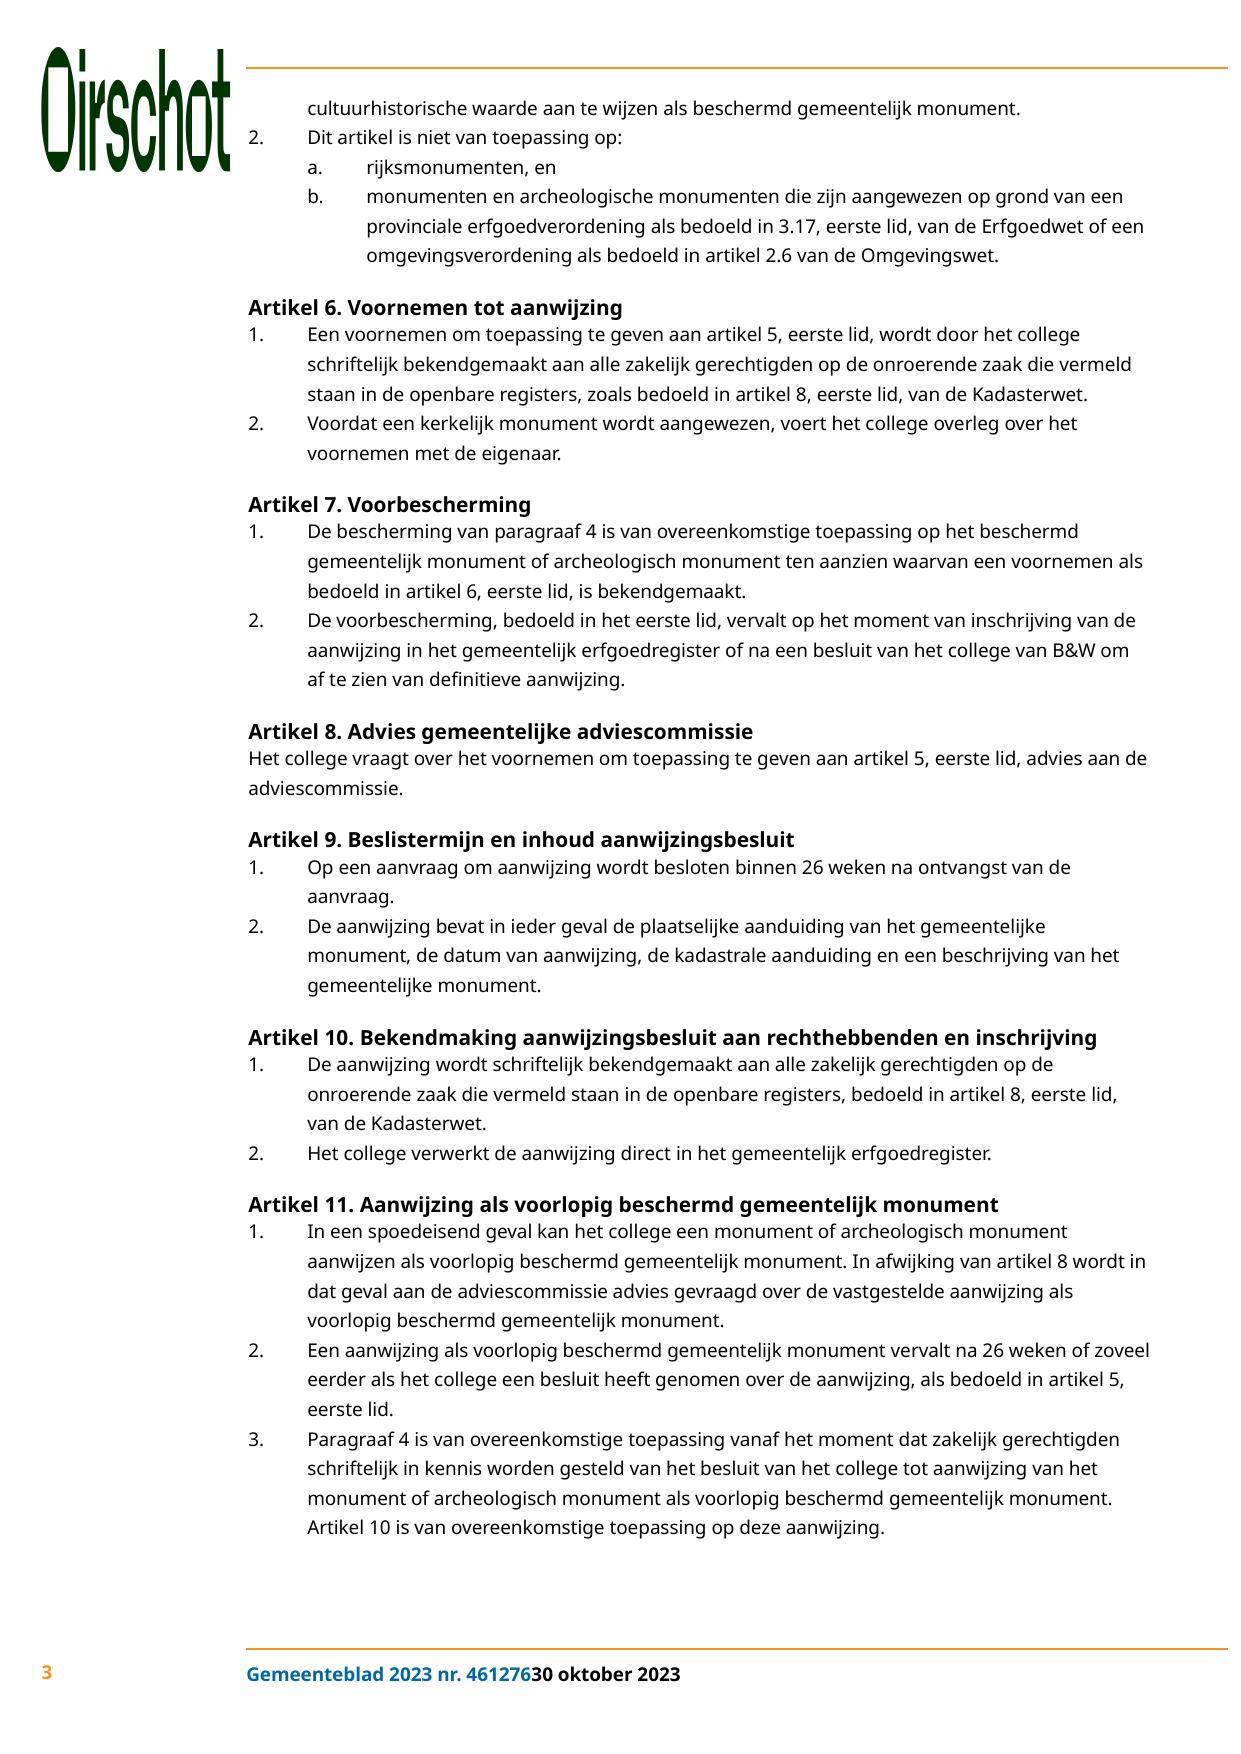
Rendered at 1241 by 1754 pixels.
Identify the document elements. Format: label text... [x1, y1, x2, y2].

list Paragraaf 4 is van overeenkomstige toepassing vanaf het moment dat zakelijk gerechtigden schriftelijk in kennis worden gesteld van het besluit van het college tot aanwijzing van het monument of archeologisch monument als voorlopig beschermd gemeentelijk monument. Artikel 10 is van overeenkomstige toepassing op deze aanwijzing. [248, 1426, 1152, 1540]
picture [41, 47, 231, 172]
list Een voornemen om toepassing te geven aan artikel 5, eerste lid, wordt door het college schriftelijk bekendgemaakt aan alle zakelijk gerechtigden op de onroerende zaak die vermeld staan in de openbare registers, zoals bedoeld in artikel 8, eerste lid, van de Kadasterwet. [248, 322, 1152, 406]
text Het college vraagt over het voornemen om toepassing te geven aan artikel 5, eerste lid, advies aan de adviescommissie. [248, 746, 1152, 801]
list Een aanwijzing als voorlopig beschermd gemeentelijk monument vervalt na 26 weken of zoveel eerder als het college een besluit heeft genomen over de aanwijzing, als bedoeld in artikel 5, eerste lid. [248, 1337, 1152, 1422]
text Artikel 11. Aanwijzing als voorlopig beschermd gemeentelijk monument [248, 1190, 1152, 1219]
text Artikel 7. Voorbescherming [248, 490, 1152, 519]
list De aanwijzing bevat in ieder geval de plaatselijke aanduiding van het gemeentelijke monument, de datum van aanwijzing, de kadastrale aanduiding en een beschrijving van het gemeentelijke monument. [248, 913, 1152, 998]
list Voordat een kerkelijk monument wordt aangewezen, voert het college overleg over het voornemen met de eigenaar. [248, 410, 1152, 466]
text Artikel 6. Voornemen tot aanwijzing [248, 293, 1152, 322]
text Artikel 9. Beslistermijn en inhoud aanwijzingsbesluit [248, 826, 1152, 854]
list monumenten en archeologische monumenten die zijn aangewezen op grond van een provinciale erfgoedverordening als bedoeld in 3.17, eerste lid, van de Erfgoedwet of een omgevingsverordening als bedoeld in artikel 2.6 van de Omgevingswet. [307, 183, 1152, 268]
list Dit artikel is niet van toepassing op: [248, 124, 1152, 150]
list De aanwijzing wordt schriftelijk bekendgemaakt aan alle zakelijk gerechtigden op de onroerende zaak die vermeld staan in de openbare registers, bedoeld in artikel 8, eerste lid, van de Kadasterwet. [248, 1051, 1152, 1136]
list De voorbescherming, bedoeld in het eerste lid, vervalt op het moment van inschrijving van de aanwijzing in het gemeentelijk erfgoedregister of na een besluit van het college van B&W om af te zien van definitieve aanwijzing. [248, 607, 1152, 692]
list In een spoedeisend geval kan het college een monument of archeologisch monument aanwijzen als voorlopig beschermd gemeentelijk monument. In afwijking van artikel 8 wordt in dat geval aan de adviescommissie advies gevraagd over de vastgestelde aanwijzing als voorlopig beschermd gemeentelijk monument. [248, 1219, 1152, 1333]
list cultuurhistorische waarde aan te wijzen als beschermd gemeentelijk monument. [248, 95, 1152, 121]
list Op een aanvraag om aanwijzing wordt besloten binnen 26 weken na ontvangst van de aanvraag. [248, 854, 1152, 909]
list De bescherming van paragraaf 4 is van overeenkomstige toepassing op het beschermd gemeentelijk monument of archeologisch monument ten aanzien waarvan een voornemen als bedoeld in artikel 6, eerste lid, is bekendgemaakt. [248, 519, 1152, 604]
list rijksmonumenten, en [307, 154, 1152, 180]
text Artikel 10. Bekendmaking aanwijzingsbesluit aan rechthebbenden en inschrijving [248, 1023, 1152, 1051]
text Artikel 8. Advies gemeentelijke adviescommissie [248, 717, 1152, 746]
list Het college verwerkt de aanwijzing direct in het gemeentelijk erfgoedregister. [248, 1140, 1152, 1166]
